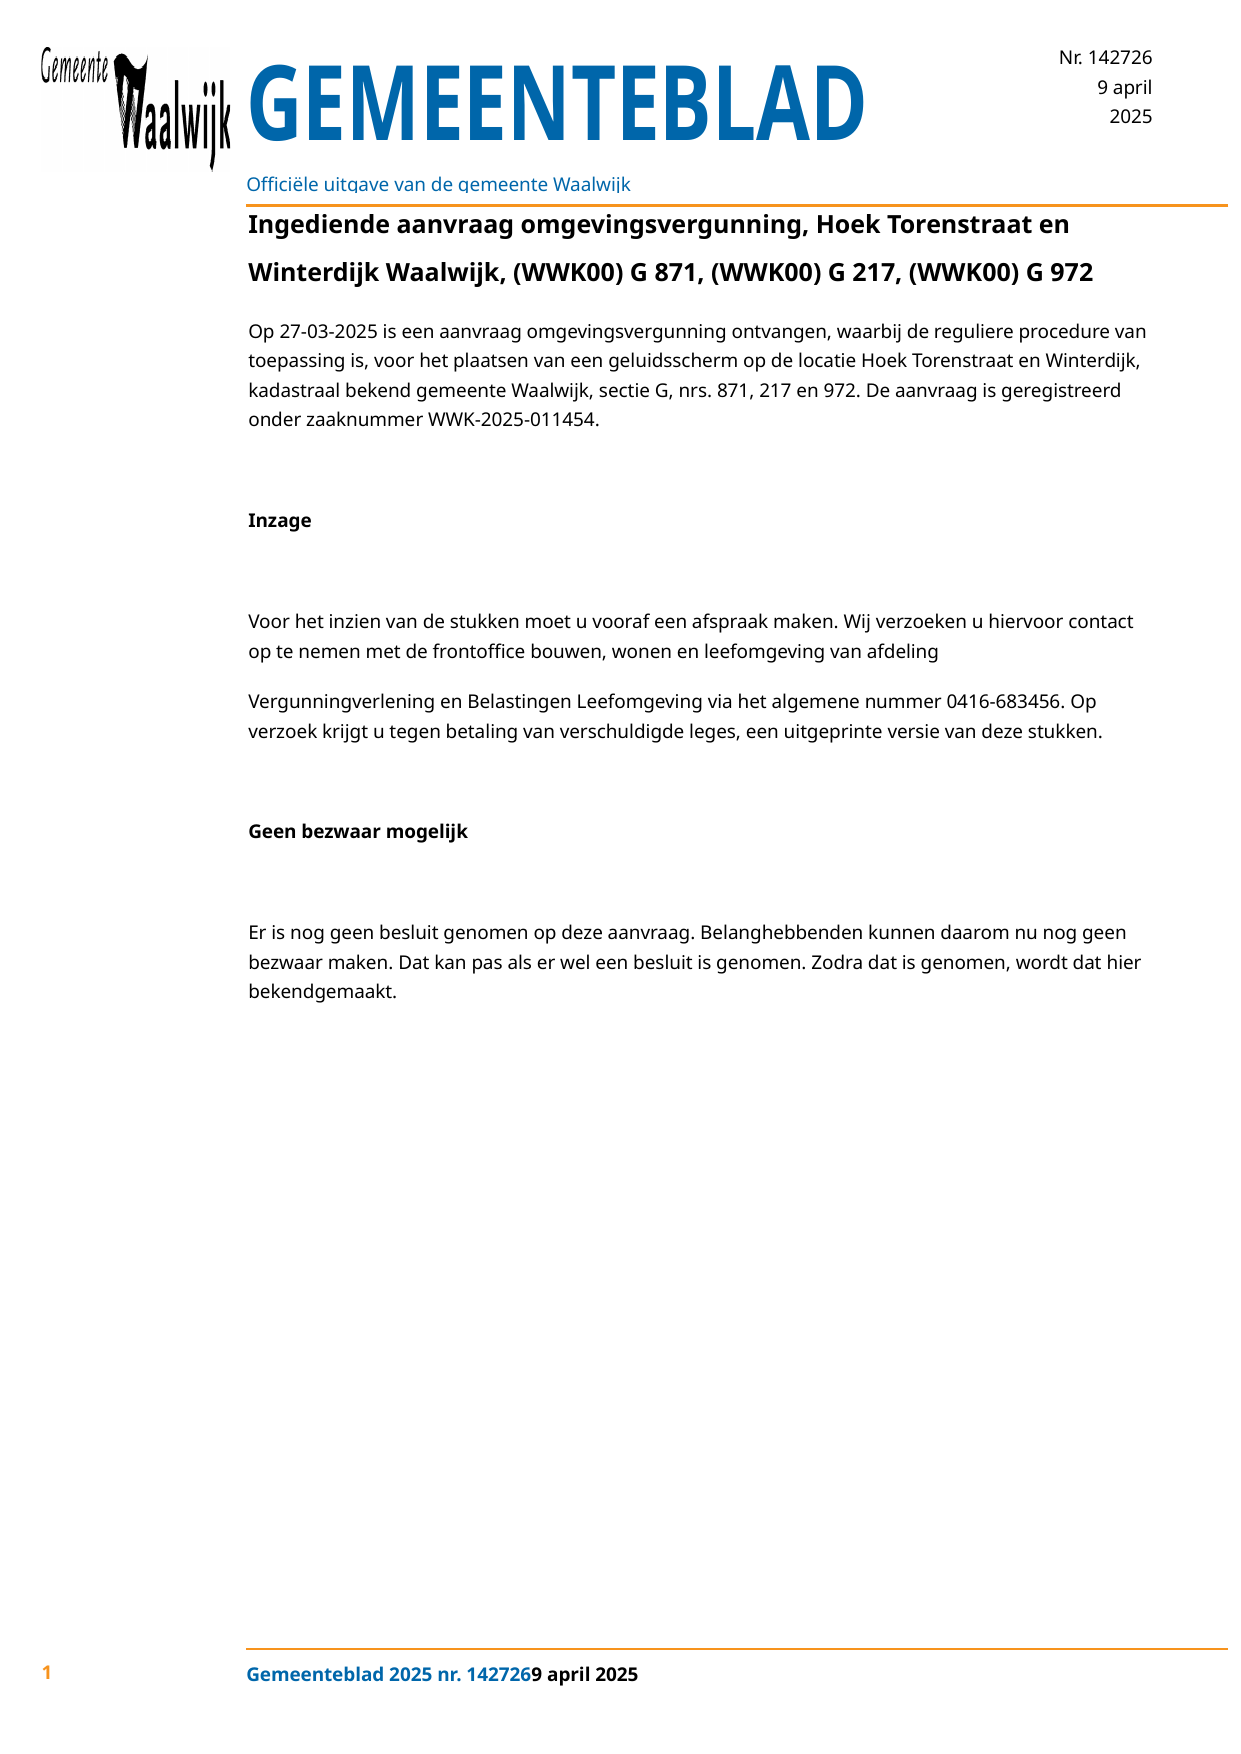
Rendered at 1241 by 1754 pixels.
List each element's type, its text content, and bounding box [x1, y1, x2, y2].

text Geen bezwaar mogelijk [248, 819, 1152, 844]
text Inzage [248, 507, 1152, 533]
text Voor het inzien van de stukken moet u vooraf een afspraak maken. Wij verzoeken u hiervoor contact op te nemen met de frontoffice bouwen, wonen en leefomgeving van afdeling [248, 608, 1152, 664]
text Op 27-03-2025 is een aanvraag omgevingsvergunning ontvangen, waarbij de reguliere procedure van toepassing is, voor het plaatsen van een geluidsscherm op de locatie Hoek Torenstraat en Winterdijk, kadastraal bekend gemeente Waalwijk, sectie G, nrs. 871, 217 en 972. De aanvraag is geregistreerd onder zaaknummer WWK-2025-011454. [248, 318, 1152, 432]
text Ingediende aanvraag omgevingsvergunning, Hoek Torenstraat en Winterdijk Waalwijk, (WWK00) G 871, (WWK00) G 217, (WWK00) G 972 [248, 207, 1152, 288]
text Er is nog geen besluit genomen op deze aanvraag. Belanghebbenden kunnen daarom nu nog geen bezwaar maken. Dat kan pas als er wel een besluit is genomen. Zodra dat is genomen, wordt dat hier bekendgemaakt. [248, 919, 1152, 1004]
text Vergunningverlening en Belastingen Leefomgeving via het algemene nummer 0416-683456. Op verzoek krijgt u tegen betaling van verschuldigde leges, een uitgeprinte versie van deze stukken. [248, 688, 1152, 744]
picture [41, 47, 231, 172]
